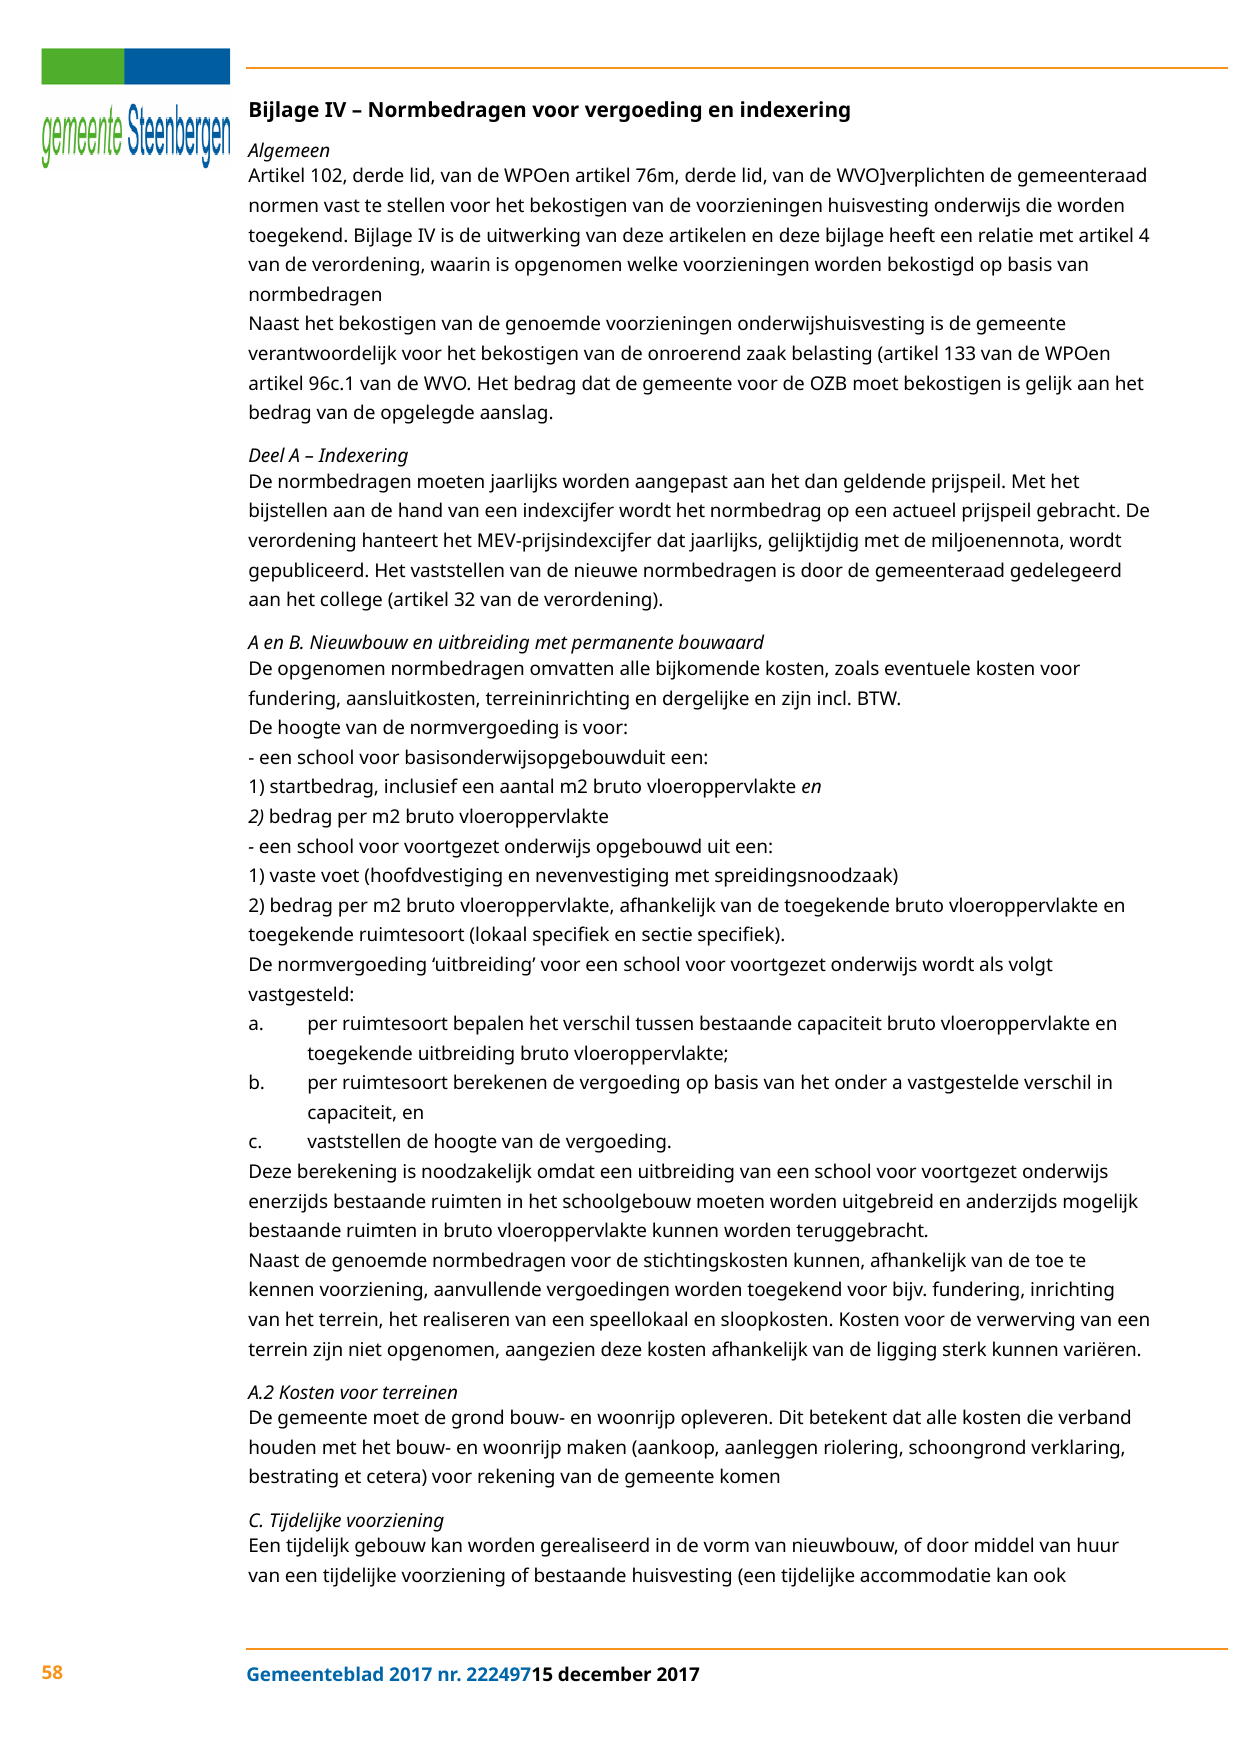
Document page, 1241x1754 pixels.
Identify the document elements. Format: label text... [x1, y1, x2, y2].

text De gemeente moet de grond bouw- en woonrijp opleveren. Dit betekent dat alle kosten die verband houden met het bouw- en woonrijp maken (aankoop, aanleggen riolering, schoongrond verklaring, bestrating et cetera) voor rekening van de gemeente komen [248, 1404, 1152, 1489]
text De normvergoeding ‘uitbreiding’ voor een school voor voortgezet onderwijs wordt als volgt vastgesteld: [248, 951, 1152, 1006]
text Artikel 102, derde lid, van de WPOen artikel 76m, derde lid, van de WVO]verplichten de gemeenteraad normen vast te stellen voor het bekostigen van de voorzieningen huisvesting onderwijs die worden toegekend. Bijlage IV is de uitwerking van deze artikelen en deze bijlage heeft een relatie met artikel 4 van de verordening, waarin is opgenomen welke voorzieningen worden bekostigd op basis van normbedragen [248, 163, 1152, 307]
list per ruimtesoort berekenen de vergoeding op basis van het onder a vastgestelde verschil in capaciteit, en [248, 1069, 1152, 1125]
text De normbedragen moeten jaarlijks worden aangepast aan het dan geldende prijspeil. Met het bijstellen aan de hand van een indexcijfer wordt het normbedrag op een actueel prijspeil gebracht. De verordening hanteert het MEV-prijsindexcijfer dat jaarlijks, gelijktijdig met de miljoenennota, wordt gepubliceerd. Het vaststellen van de nieuwe normbedragen is door de gemeenteraad gedelegeerd aan het college (artikel 32 van de verordening). [248, 468, 1152, 612]
text Een tijdelijk gebouw kan worden gerealiseerd in de vorm van nieuwbouw, of door middel van huur van een tijdelijke voorziening of bestaande huisvesting (een tijdelijke accommodatie kan ook [248, 1533, 1152, 1588]
list per ruimtesoort bepalen het verschil tussen bestaande capaciteit bruto vloeroppervlakte en toegekende uitbreiding bruto vloeroppervlakte; [248, 1010, 1152, 1066]
text De hoogte van de normvergoeding is voor: [248, 714, 1152, 740]
text C. Tijdelijke voorziening [248, 1507, 1152, 1533]
text A.2 Kosten voor terreinen [248, 1379, 1152, 1404]
text Algemeen [248, 137, 1152, 163]
text Naast het bekostigen van de genoemde voorzieningen onderwijshuisvesting is de gemeente verantwoordelijk voor het bekostigen van de onroerend zaak belasting (artikel 133 van de WPOen artikel 96c.1 van de WVO. Het bedrag dat de gemeente voor de OZB moet bekostigen is gelijk aan het bedrag van de opgelegde aanslag. [248, 311, 1152, 425]
text Bijlage IV – Normbedragen voor vergoeding en indexering [248, 95, 1152, 123]
picture [41, 47, 231, 172]
text 1) vaste voet (hoofdvestiging en nevenvestiging met spreidingsnoodzaak) [248, 862, 1152, 888]
text Deze berekening is noodzakelijk omdat een uitbreiding van een school voor voortgezet onderwijs enerzijds bestaande ruimten in het schoolgebouw moeten worden uitgebreid en anderzijds mogelijk bestaande ruimten in bruto vloeroppervlakte kunnen worden teruggebracht. [248, 1158, 1152, 1243]
text Naast de genoemde normbedragen voor de stichtingskosten kunnen, afhankelijk van de toe te kennen voorziening, aanvullende vergoedingen worden toegekend voor bijv. fundering, inrichting van het terrein, het realiseren van een speellokaal en sloopkosten. Kosten voor de verwerving van een terrein zijn niet opgenomen, aangezien deze kosten afhankelijk van de ligging sterk kunnen variëren. [248, 1247, 1152, 1361]
text - een school voor voortgezet onderwijs opgebouwd uit een: [248, 833, 1152, 858]
text A en B. Nieuwbouw en uitbreiding met permanente bouwaard [248, 629, 1152, 655]
text De opgenomen normbedragen omvatten alle bijkomende kosten, zoals eventuele kosten voor fundering, aansluitkosten, terreininrichting en dergelijke en zijn incl. BTW. [248, 655, 1152, 711]
text 2) bedrag per m2 bruto vloeroppervlakte, afhankelijk van de toegekende bruto vloeroppervlakte en toegekende ruimtesoort (lokaal specifiek en sectie specifiek). [248, 892, 1152, 947]
text Deel A – Indexering [248, 442, 1152, 468]
list vaststellen de hoogte van de vergoeding. [248, 1129, 1152, 1154]
text - een school voor basisonderwijsopgebouwduit een: [248, 744, 1152, 770]
text 1) startbedrag, inclusief een aantal m2 bruto vloeroppervlakte en [248, 774, 1152, 799]
text 2) bedrag per m2 bruto vloeroppervlakte [248, 803, 1152, 829]
